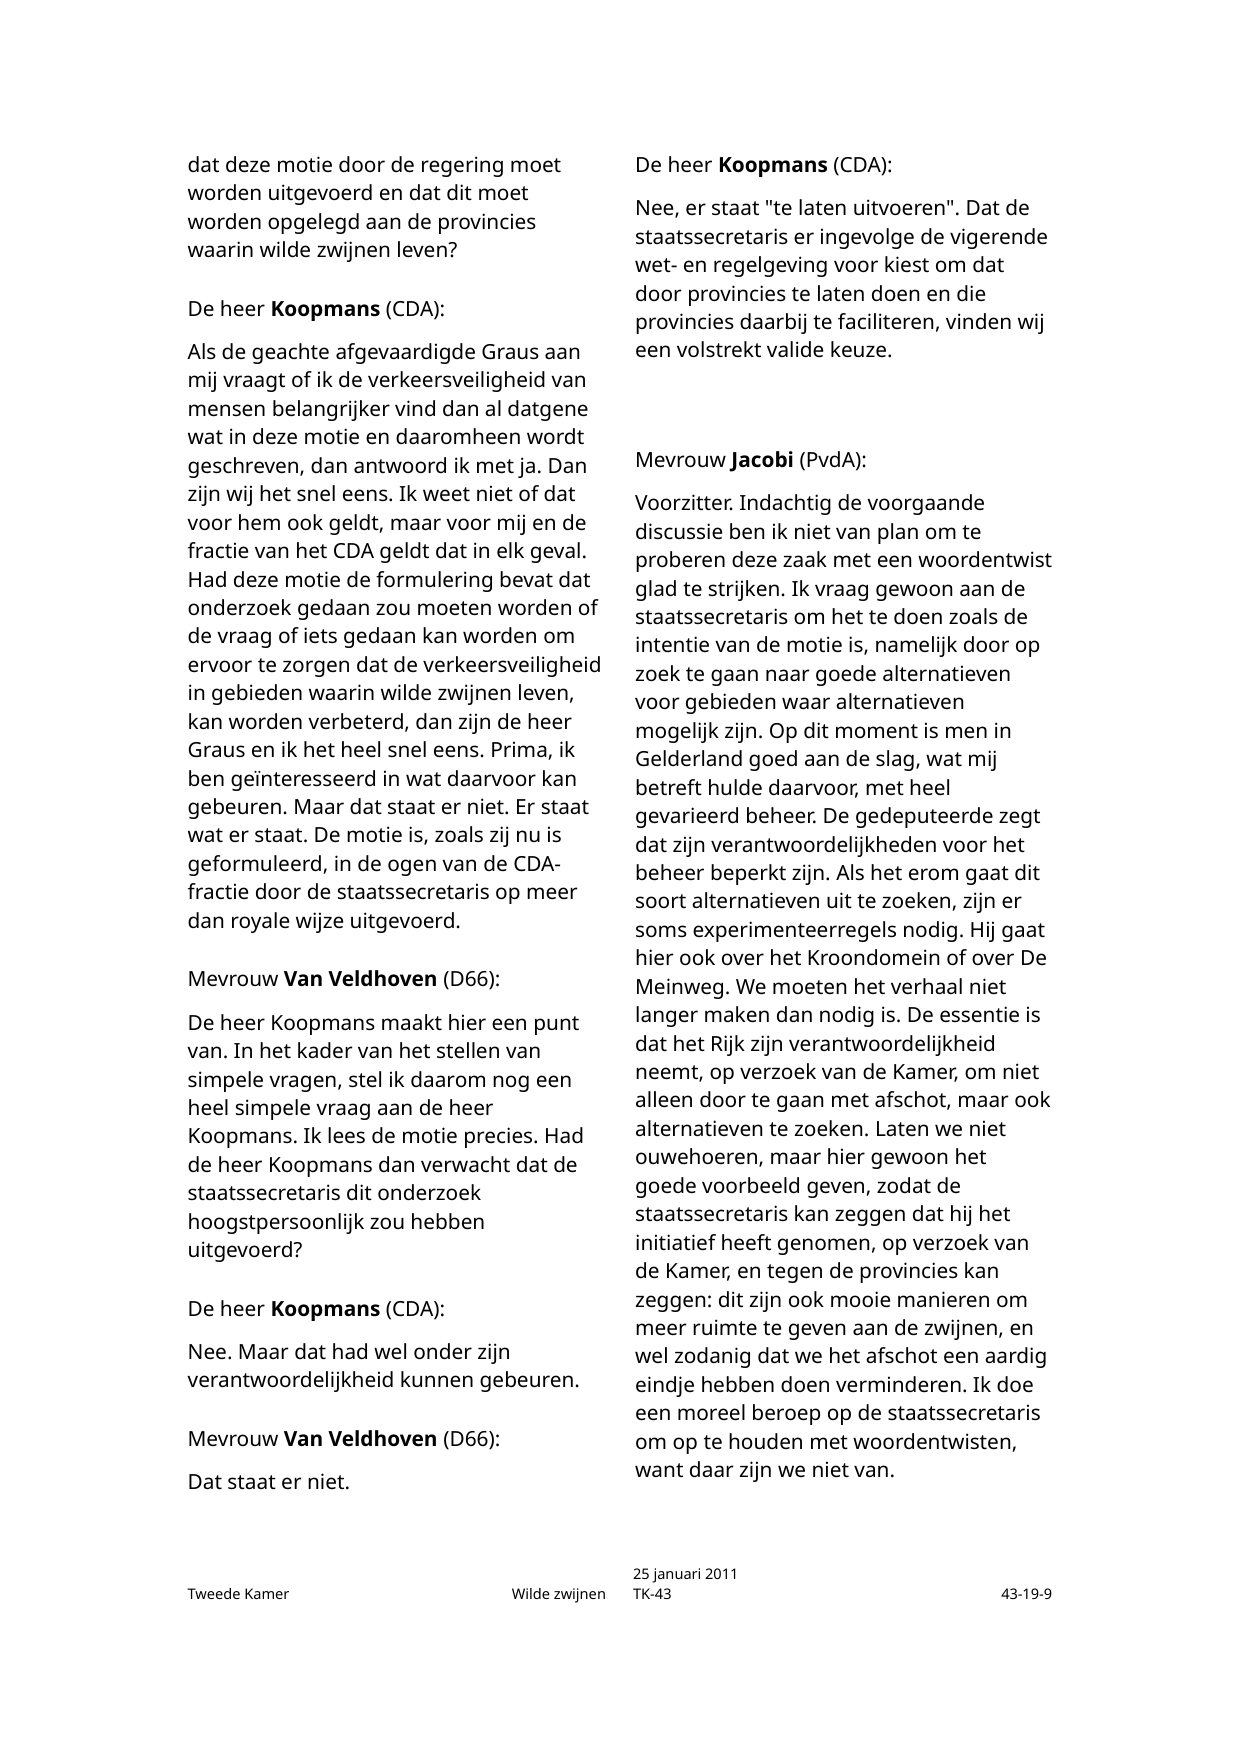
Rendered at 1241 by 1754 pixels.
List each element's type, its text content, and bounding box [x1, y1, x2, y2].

text Mevrouw Van Veldhoven (D66): [187, 1424, 605, 1452]
text Dat staat er niet. [187, 1467, 605, 1496]
text De heer Koopmans (CDA): [187, 294, 605, 322]
text Mevrouw Jacobi (PvdA): [635, 445, 1053, 473]
text De heer Koopmans (CDA): [635, 150, 1053, 178]
text Nee. Maar dat had wel onder zijn verantwoordelijkheid kunnen gebeuren. [187, 1337, 605, 1394]
text De heer Koopmans (CDA): [187, 1294, 605, 1322]
text dat deze motie door de regering moet worden uitgevoerd en dat dit moet worden opgelegd aan de provincies waarin wilde zwijnen leven? [187, 150, 605, 264]
text  [635, 394, 1053, 422]
text Nee, er staat "te laten uitvoeren". Dat de staatssecretaris er ingevolge de vigerende wet- en regelgeving voor kiest om dat door provincies te laten doen en die provincies daarbij te faciliteren, vinden wij een volstrekt valide keuze. [635, 193, 1053, 364]
text Als de geachte afgevaardigde Graus aan mij vraagt of ik de verkeersveiligheid van mensen belangrijker vind dan al datgene wat in deze motie en daaromheen wordt geschreven, dan antwoord ik met ja. Dan zijn wij het snel eens. Ik weet niet of dat voor hem ook geldt, maar voor mij en de fractie van het CDA geldt dat in elk geval. Had deze motie de formulering bevat dat onderzoek gedaan zou moeten worden of de vraag of iets gedaan kan worden om ervoor te zorgen dat de verkeersveiligheid in gebieden waarin wilde zwijnen leven, kan worden verbeterd, dan zijn de heer Graus en ik het heel snel eens. Prima, ik ben geïnteresseerd in wat daarvoor kan gebeuren. Maar dat staat er niet. Er staat wat er staat. De motie is, zoals zij nu is geformuleerd, in de ogen van de CDA-fractie door de staatssecretaris op meer dan royale wijze uitgevoerd. [187, 337, 605, 934]
text Mevrouw Van Veldhoven (D66): [187, 964, 605, 993]
text Voorzitter. Indachtig de voorgaande discussie ben ik niet van plan om te proberen deze zaak met een woordentwist glad te strijken. Ik vraag gewoon aan de staatssecretaris om het te doen zoals de intentie van de motie is, namelijk door op zoek te gaan naar goede alternatieven voor gebieden waar alternatieven mogelijk zijn. Op dit moment is men in Gelderland goed aan de slag, wat mij betreft hulde daarvoor, met heel gevarieerd beheer. De gedeputeerde zegt dat zijn verantwoordelijkheden voor het beheer beperkt zijn. Als het erom gaat dit soort alternatieven uit te zoeken, zijn er soms experimenteerregels nodig. Hij gaat hier ook over het Kroondomein of over De Meinweg. We moeten het verhaal niet langer maken dan nodig is. De essentie is dat het Rijk zijn verantwoordelijkheid neemt, op verzoek van de Kamer, om niet alleen door te gaan met afschot, maar ook alternatieven te zoeken. Laten we niet ouwehoeren, maar hier gewoon het goede voorbeeld geven, zodat de staatssecretaris kan zeggen dat hij het initiatief heeft genomen, op verzoek van de Kamer, en tegen de provincies kan zeggen: dit zijn ook mooie manieren om meer ruimte te geven aan de zwijnen, en wel zodanig dat we het afschot een aardig eindje hebben doen verminderen. Ik doe een moreel beroep op de staatssecretaris om op te houden met woordentwisten, want daar zijn we niet van. [635, 488, 1053, 1484]
text De heer Koopmans maakt hier een punt van. In het kader van het stellen van simpele vragen, stel ik daarom nog een heel simpele vraag aan de heer Koopmans. Ik lees de motie precies. Had de heer Koopmans dan verwacht dat de staatssecretaris dit onderzoek hoogstpersoonlijk zou hebben uitgevoerd? [187, 1008, 605, 1264]
